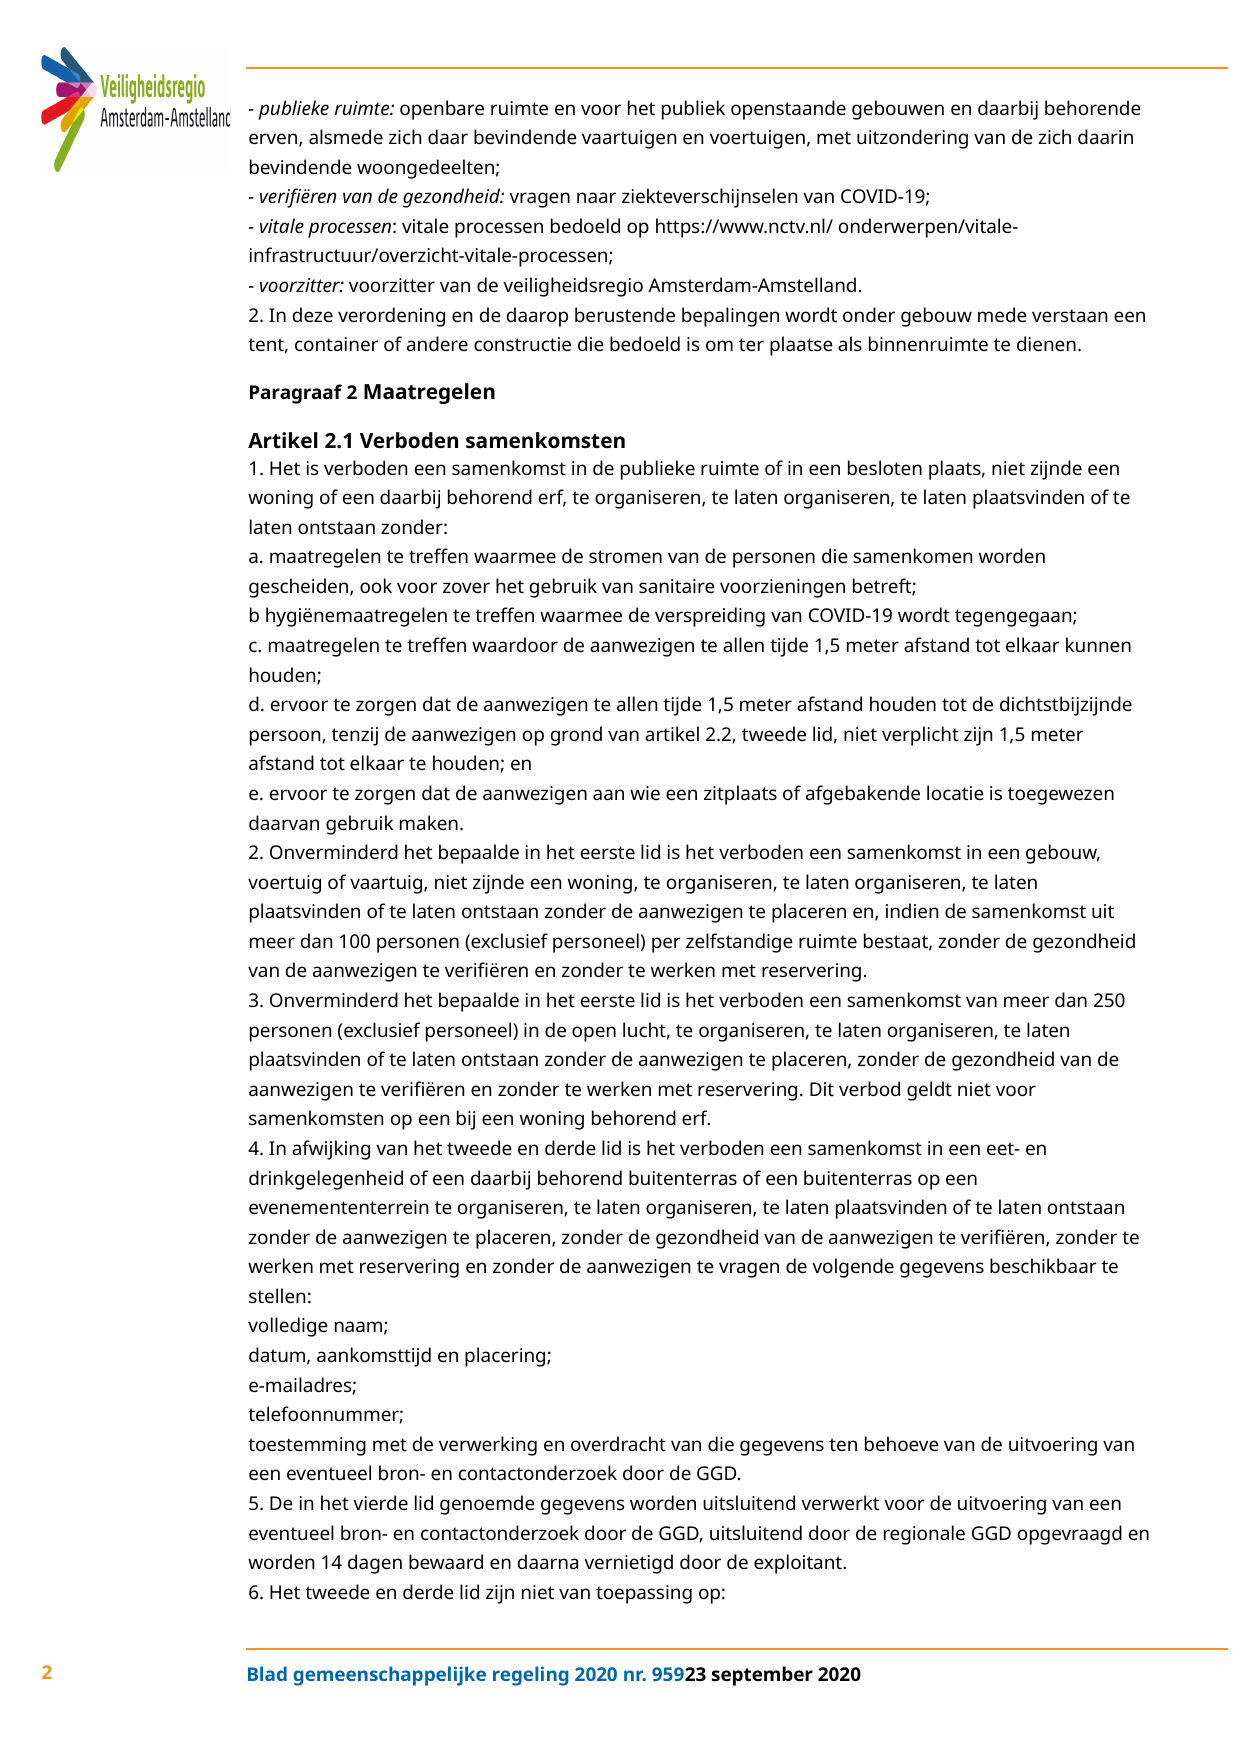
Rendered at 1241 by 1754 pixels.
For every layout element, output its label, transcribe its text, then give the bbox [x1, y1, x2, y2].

text volledige naam; [248, 1313, 1152, 1338]
text c. maatregelen te treffen waardoor de aanwezigen te allen tijde 1,5 meter afstand tot elkaar kunnen houden; [248, 632, 1152, 688]
text - voorzitter: voorzitter van de veiligheidsregio Amsterdam-Amstelland. [248, 272, 1152, 298]
text telefoonnummer; [248, 1401, 1152, 1427]
text datum, aankomsttijd en placering; [248, 1342, 1152, 1368]
text Artikel 2.1 Verboden samenkomsten [248, 426, 1152, 455]
text d. ervoor te zorgen dat de aanwezigen te allen tijde 1,5 meter afstand houden tot de dichtstbijzijnde persoon, tenzij de aanwezigen op grond van artikel 2.2, tweede lid, niet verplicht zijn 1,5 meter afstand tot elkaar te houden; en [248, 691, 1152, 776]
picture [41, 47, 231, 172]
text e. ervoor te zorgen dat de aanwezigen aan wie een zitplaats of afgebakende locatie is toegewezen daarvan gebruik maken. [248, 780, 1152, 836]
text b hygiënemaatregelen te treffen waarmee de verspreiding van COVID-19 wordt tegengegaan; [248, 603, 1152, 628]
text 2. In deze verordening en de daarop berustende bepalingen wordt onder gebouw mede verstaan een tent, container of andere constructie die bedoeld is om ter plaatse als binnenruimte te dienen. [248, 302, 1152, 357]
text toestemming met de verwerking en overdracht van die gegevens ten behoeve van de uitvoering van een eventueel bron- en contactonderzoek door de GGD. [248, 1431, 1152, 1486]
text 3. Onverminderd het bepaalde in het eerste lid is het verboden een samenkomst van meer dan 250 personen (exclusief personeel) in de open lucht, te organiseren, te laten organiseren, te laten plaatsvinden of te laten ontstaan zonder de aanwezigen te placeren, zonder de gezondheid van de aanwezigen te verifiëren en zonder te werken met reservering. Dit verbod geldt niet voor samenkomsten op een bij een woning behorend erf. [248, 987, 1152, 1131]
text - vitale processen: vitale processen bedoeld op https://www.nctv.nl/ onderwerpen/vitale-infrastructuur/overzicht-vitale-processen; [248, 213, 1152, 268]
text - verifiëren van de gezondheid: vragen naar ziekteverschijnselen van COVID-19; [248, 183, 1152, 209]
text 6. Het tweede en derde lid zijn niet van toepassing op: [248, 1579, 1152, 1605]
text Paragraaf 2 Maatregelen [248, 377, 1152, 406]
text - publieke ruimte: openbare ruimte en voor het publiek openstaande gebouwen en daarbij behorende erven, alsmede zich daar bevindende vaartuigen en voertuigen, met uitzondering van de zich daarin bevindende woongedeelten; [248, 95, 1152, 180]
text e-mailadres; [248, 1372, 1152, 1398]
text 4. In afwijking van het tweede en derde lid is het verboden een samenkomst in een eet- en drinkgelegenheid of een daarbij behorend buitenterras of een buitenterras op een evenemententerrein te organiseren, te laten organiseren, te laten plaatsvinden of te laten ontstaan zonder de aanwezigen te placeren, zonder de gezondheid van de aanwezigen te verifiëren, zonder te werken met reservering en zonder de aanwezigen te vragen de volgende gegevens beschikbaar te stellen: [248, 1135, 1152, 1309]
text a. maatregelen te treffen waarmee de stromen van de personen die samenkomen worden gescheiden, ook voor zover het gebruik van sanitaire voorzieningen betreft; [248, 543, 1152, 599]
text 1. Het is verboden een samenkomst in de publieke ruimte of in een besloten plaats, niet zijnde een woning of een daarbij behorend erf, te organiseren, te laten organiseren, te laten plaatsvinden of te laten ontstaan zonder: [248, 455, 1152, 540]
text 2. Onverminderd het bepaalde in het eerste lid is het verboden een samenkomst in een gebouw, voertuig of vaartuig, niet zijnde een woning, te organiseren, te laten organiseren, te laten plaatsvinden of te laten ontstaan zonder de aanwezigen te placeren en, indien de samenkomst uit meer dan 100 personen (exclusief personeel) per zelfstandige ruimte bestaat, zonder de gezondheid van de aanwezigen te verifiëren en zonder te werken met reservering. [248, 839, 1152, 983]
text 5. De in het vierde lid genoemde gegevens worden uitsluitend verwerkt voor de uitvoering van een eventueel bron- en contactonderzoek door de GGD, uitsluitend door de regionale GGD opgevraagd en worden 14 dagen bewaard en daarna vernietigd door de exploitant. [248, 1490, 1152, 1575]
